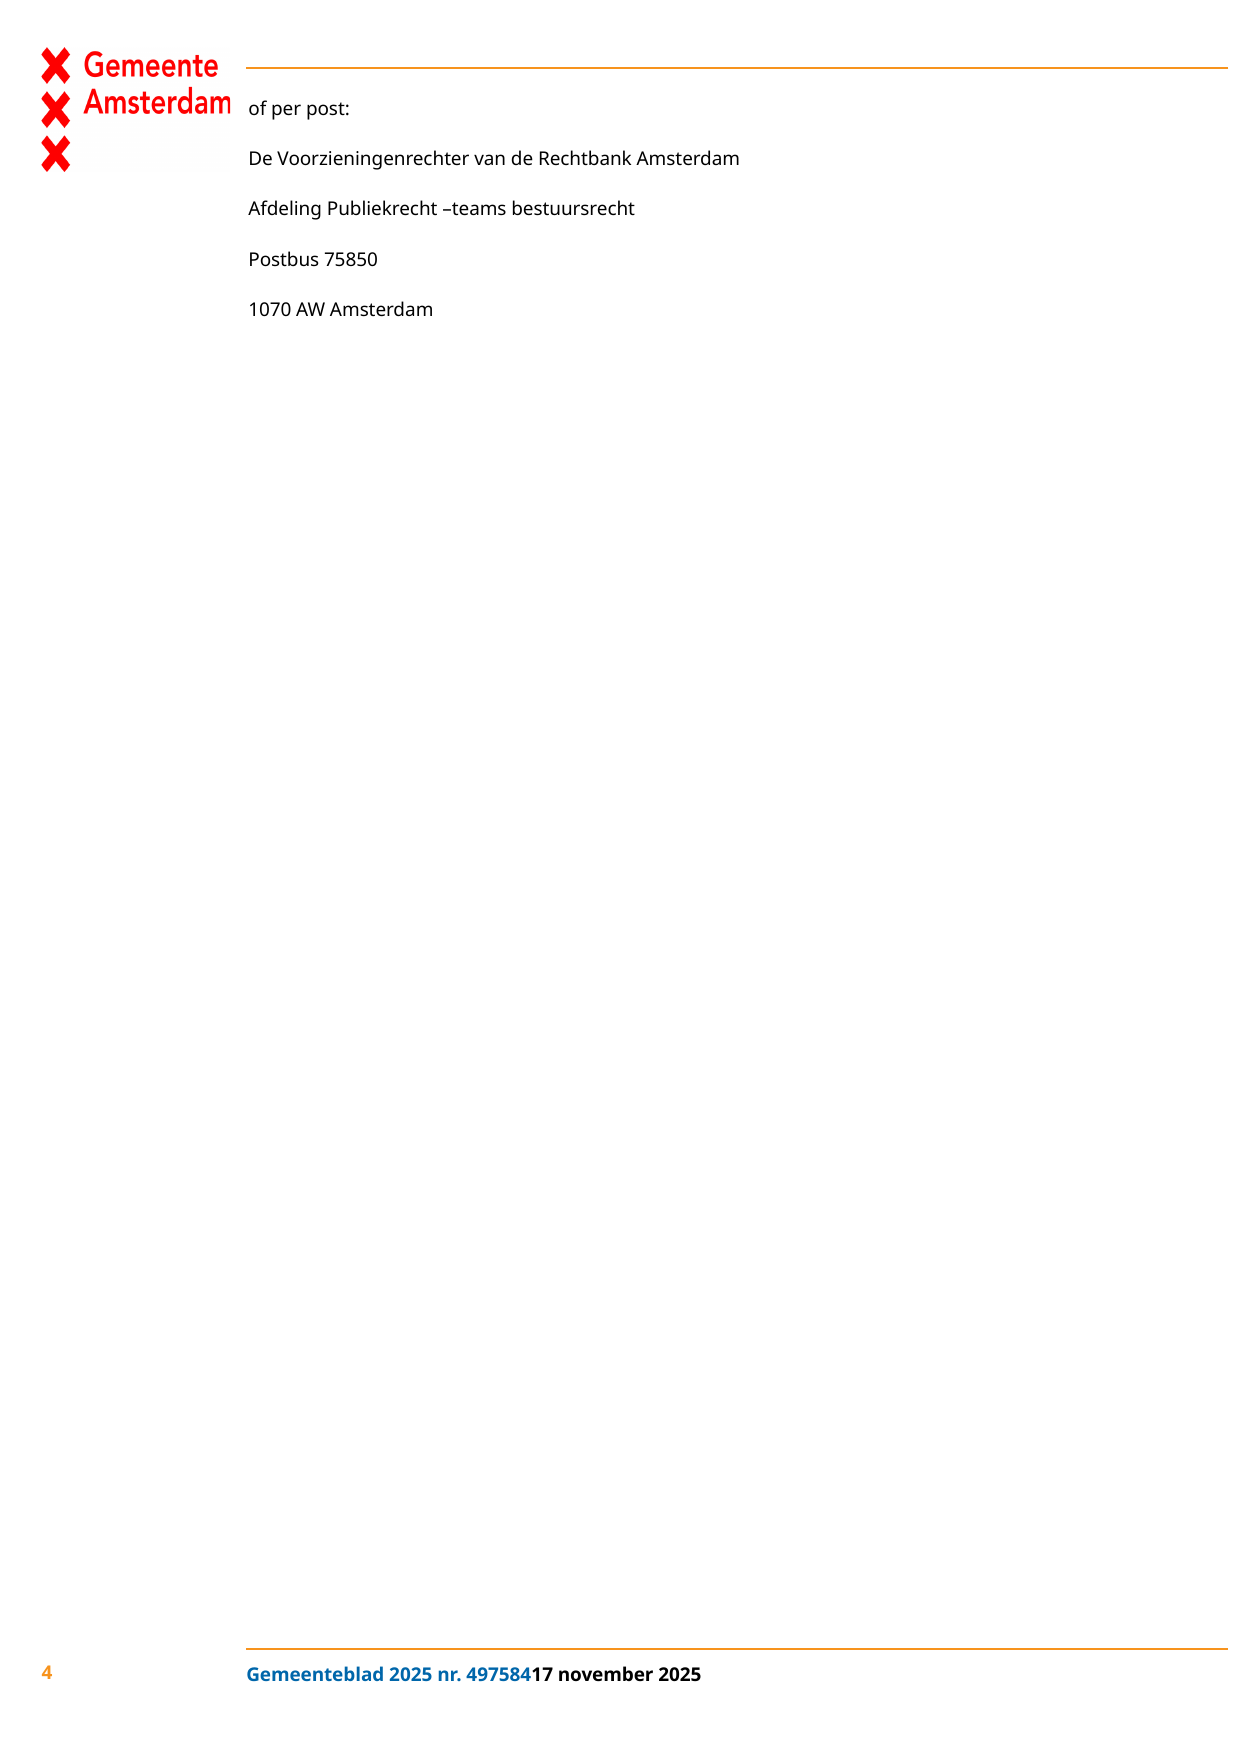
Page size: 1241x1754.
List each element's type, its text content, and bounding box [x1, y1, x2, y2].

text of per post: [248, 95, 1152, 121]
text Postbus 75850 [248, 246, 1152, 272]
text Afdeling Publiekrecht –teams bestuursrecht [248, 196, 1152, 221]
picture [41, 47, 231, 172]
text De Voorzieningenrechter van de Rechtbank Amsterdam [248, 145, 1152, 171]
text 1070 AW Amsterdam [248, 296, 1152, 322]
